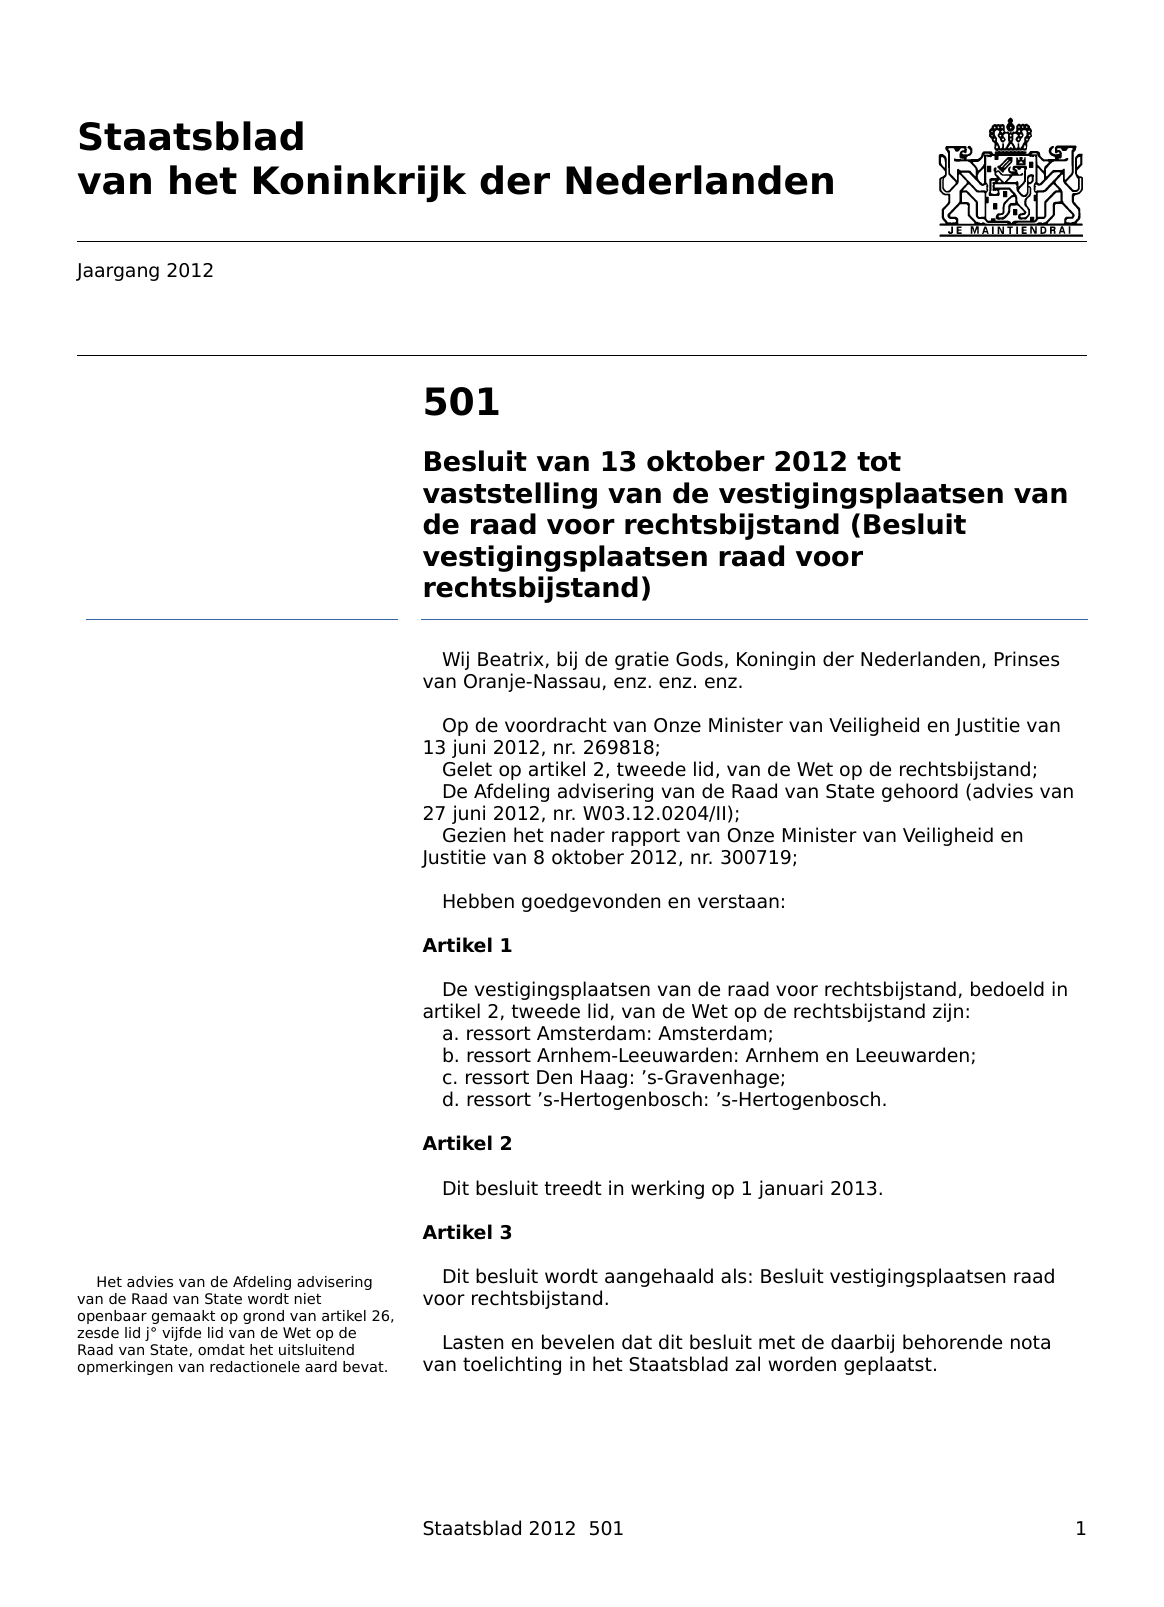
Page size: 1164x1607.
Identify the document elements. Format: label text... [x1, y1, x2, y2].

text De vestigingsplaatsen van de raad voor rechtsbijstand, bedoeld in artikel 2, tweede lid, van de Wet op de rechtsbijstand zijn: [422, 979, 1087, 1023]
subtitle Artikel 2 [422, 1133, 1087, 1155]
text Besluit van 13 oktober 2012 tot vaststelling van de vestigingsplaatsen van de raad voor rechtsbijstand (Besluit vestigingsplaatsen raad voor rechtsbijstand) [422, 447, 1087, 604]
text Gelet op artikel 2, tweede lid, van de Wet op de rechtsbijstand; [422, 759, 1087, 781]
text Dit besluit treedt in werking op 1 januari 2013. [422, 1177, 1087, 1199]
text a. ressort Amsterdam: Amsterdam; [422, 1023, 1087, 1045]
text Op de voordracht van Onze Minister van Veiligheid en Justitie van 13 juni 2012, nr. 269818; [422, 715, 1087, 759]
subtitle Artikel 1 [422, 935, 1087, 957]
table_cell Jaargang 2012 [77, 242, 1087, 355]
text Gezien het nader rapport van Onze Minister van Veiligheid en Justitie van 8 oktober 2012, nr. 300719; [422, 825, 1087, 869]
table_header Staatsblad van het Koninkrijk der Nederlanden [77, 100, 886, 241]
table_header [886, 100, 1087, 241]
text De Afdeling advisering van de Raad van State gehoord (advies van 27 juni 2012, nr. W03.12.0204/II); [422, 781, 1087, 825]
text Het advies van de Afdeling advisering van de Raad van State wordt niet openbaar gemaakt op grond van artikel 26, zesde lid j° vijfde lid van de Wet op de Raad van State, omdat het uitsluitend opmerkingen van redactionele aard bevat. [77, 1274, 396, 1376]
text Dit besluit wordt aangehaald als: Besluit vestigingsplaatsen raad voor rechtsbijstand. [422, 1266, 1087, 1310]
text b. ressort Arnhem-Leeuwarden: Arnhem en Leeuwarden; [422, 1045, 1087, 1067]
picture [936, 115, 1087, 240]
text Hebben goedgevonden en verstaan: [422, 891, 1087, 913]
text c. ressort Den Haag: ’s-Gravenhage; [422, 1067, 1087, 1089]
text Lasten en bevelen dat dit besluit met de daarbij behorende nota van toelichting in het Staatsblad zal worden geplaatst. [422, 1332, 1087, 1376]
text Wij Beatrix, bij de gratie Gods, Koningin der Nederlanden, Prinses van Oranje-Nassau, enz. enz. enz. [422, 649, 1087, 693]
text d. ressort ’s-Hertogenbosch: ’s-Hertogenbosch. [422, 1089, 1087, 1111]
subtitle 501 [422, 381, 1087, 424]
subtitle Artikel 3 [422, 1222, 1087, 1244]
